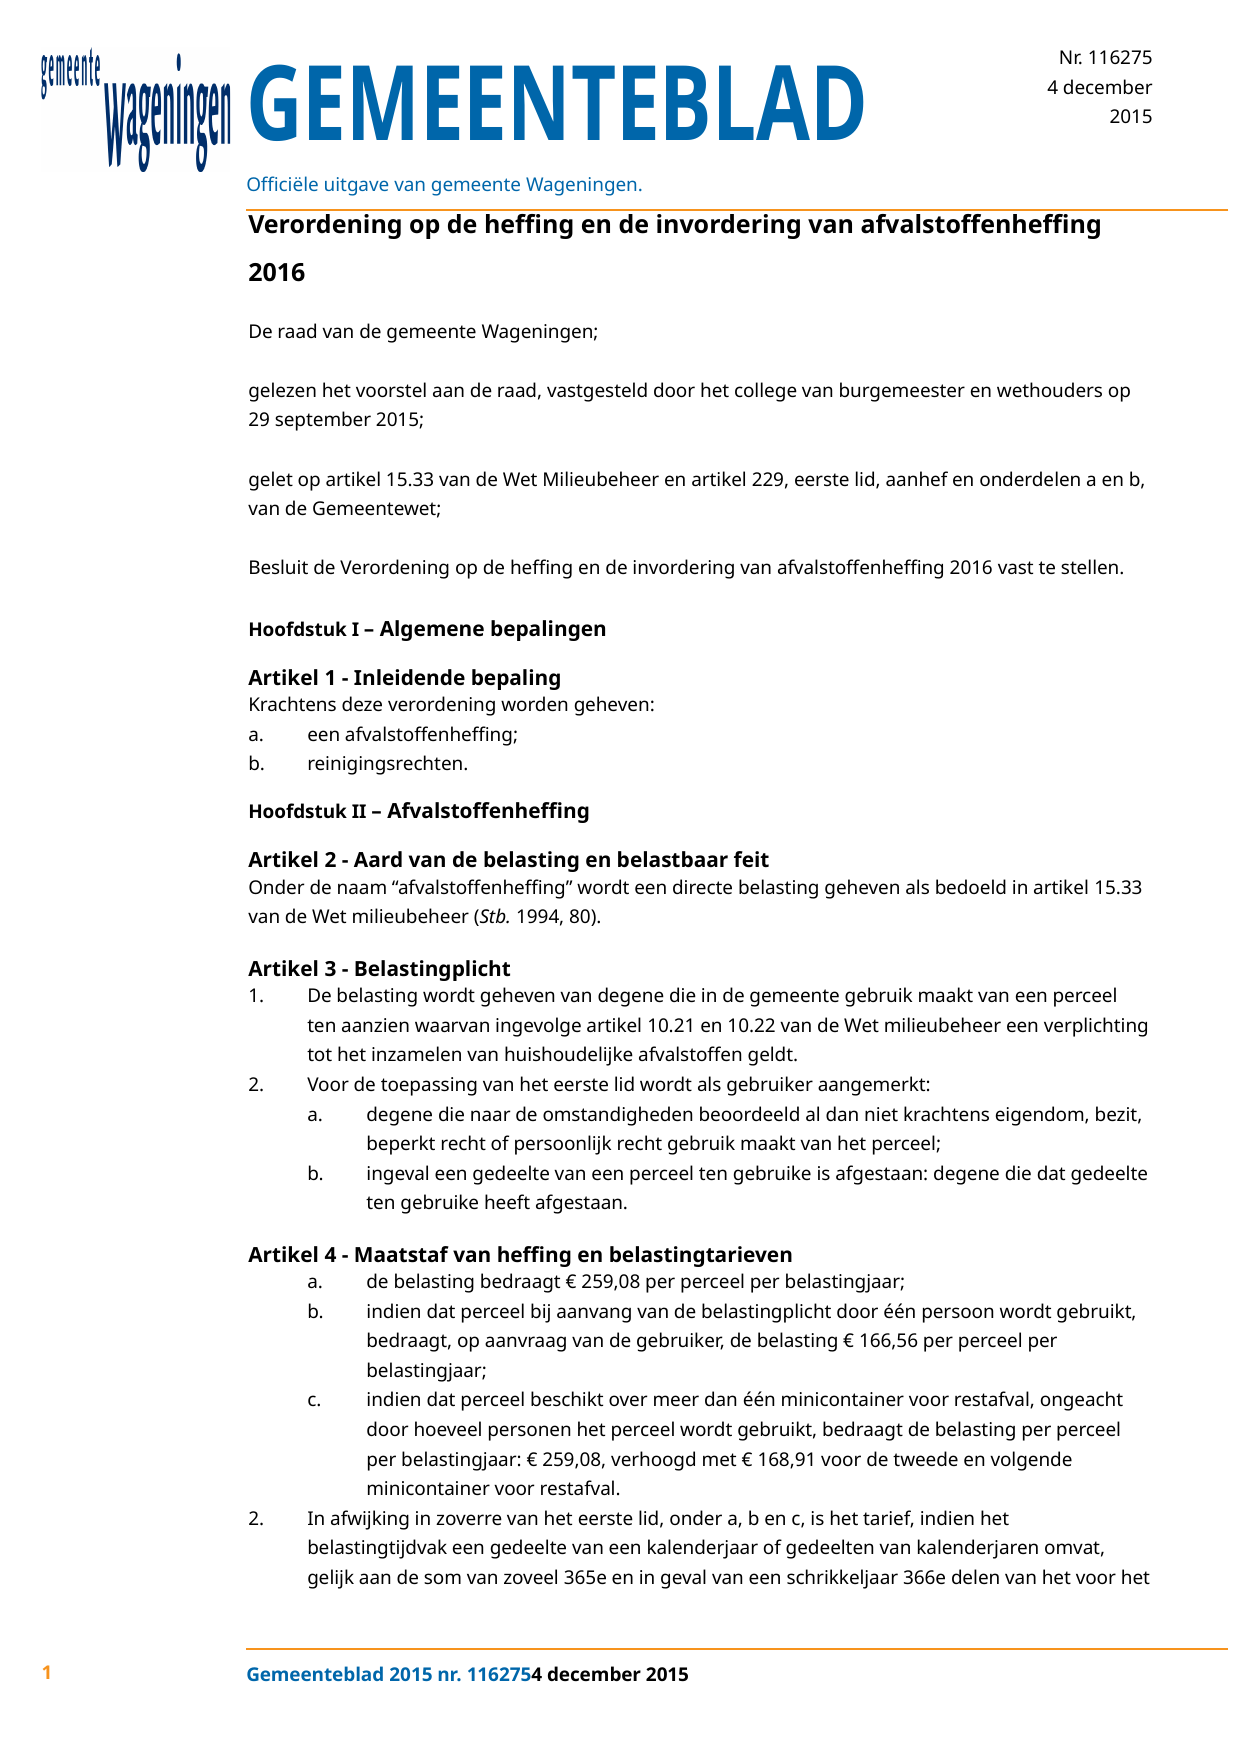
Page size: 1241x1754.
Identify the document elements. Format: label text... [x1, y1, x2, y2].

text Artikel 2 - Aard van de belasting en belastbaar feit [248, 846, 1152, 874]
list Voor de toepassing van het eerste lid wordt als gebruiker aangemerkt: [248, 1071, 1152, 1097]
text gelet op artikel 15.33 van de Wet Milieubeheer en artikel 229, eerste lid, aanhef en onderdelen a en b, van de Gemeentewet; [248, 466, 1152, 521]
list indien dat perceel bij aanvang van de belastingplicht door één persoon wordt gebruikt, bedraagt, op aanvraag van de gebruiker, de belasting € 166,56 per perceel per belastingjaar; [307, 1298, 1152, 1383]
text Artikel 3 - Belastingplicht [248, 954, 1152, 982]
text Besluit de Verordening op de heffing en de invordering van afvalstoffenheffing 2016 vast te stellen. [248, 554, 1152, 580]
text De raad van de gemeente Wageningen; [248, 318, 1152, 344]
list reinigingsrechten. [248, 751, 1152, 776]
list een afvalstoffenheffing; [248, 721, 1152, 747]
list indien dat perceel beschikt over meer dan één minicontainer voor restafval, ongeacht door hoeveel personen het perceel wordt gebruikt, bedraagt de belasting per perceel per belastingjaar: € 259,08, verhoogd met € 168,91 voor de tweede en volgende minicontainer voor restafval. [307, 1387, 1152, 1501]
list ingeval een gedeelte van een perceel ten gebruike is afgestaan: degene die dat gedeelte ten gebruike heeft afgestaan. [307, 1160, 1152, 1215]
list De belasting wordt geheven van degene die in de gemeente gebruik maakt van een perceel ten aanzien waarvan ingevolge artikel 10.21 en 10.22 van de Wet milieubeheer een verplichting tot het inzamelen van huishoudelijke afvalstoffen geldt. [248, 982, 1152, 1067]
picture [41, 47, 231, 172]
text Krachtens deze verordening worden geheven: [248, 691, 1152, 717]
text Hoofdstuk I – Algemene bepalingen [248, 614, 1152, 642]
list de belasting bedraagt € 259,08 per perceel per belastingjaar; [307, 1268, 1152, 1294]
text Onder de naam “afvalstoffenheffing” wordt een directe belasting geheven als bedoeld in artikel 15.33 van de Wet milieubeheer (Stb. 1994, 80). [248, 874, 1152, 929]
list degene die naar de omstandigheden beoordeeld al dan niet krachtens eigendom, bezit, beperkt recht of persoonlijk recht gebruik maakt van het perceel; [307, 1101, 1152, 1156]
text Verordening op de heffing en de invordering van afvalstoffenheffing 2016 [248, 211, 1152, 288]
text Artikel 4 - Maatstaf van heffing en belastingtarieven [248, 1240, 1152, 1268]
text gelezen het voorstel aan de raad, vastgesteld door het college van burgemeester en wethouders op 29 september 2015; [248, 377, 1152, 432]
text Artikel 1 - Inleidende bepaling [248, 663, 1152, 691]
text Hoofdstuk II – Afvalstoffenheffing [248, 796, 1152, 825]
list In afwijking in zoverre van het eerste lid, onder a, b en c, is het tarief, indien het belastingtijdvak een gedeelte van een kalenderjaar of gedeelten van kalenderjaren omvat, gelijk aan de som van zoveel 365e en in geval van een schrikkeljaar 366e delen van het voor het [248, 1505, 1152, 1590]
